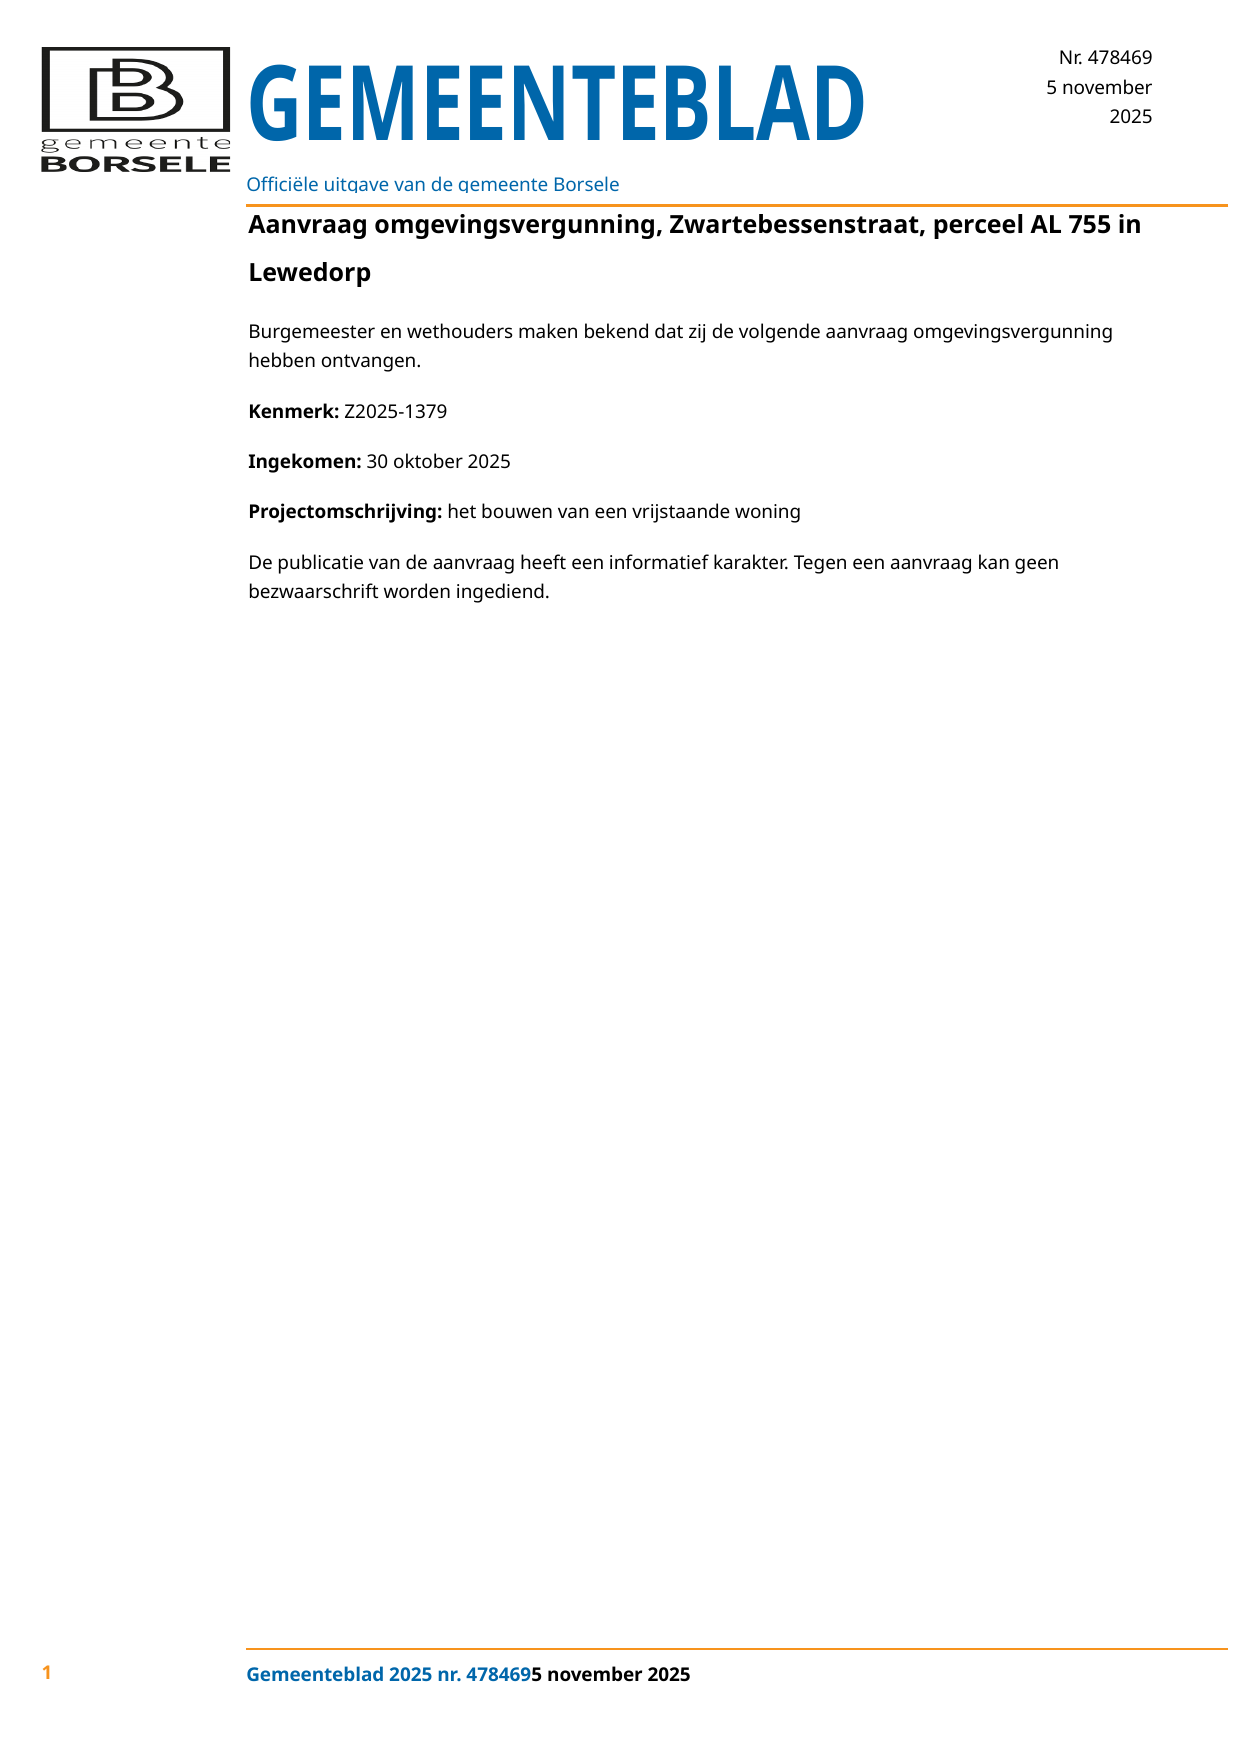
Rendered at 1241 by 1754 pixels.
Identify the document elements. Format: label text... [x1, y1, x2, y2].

text Aanvraag omgevingsvergunning, Zwartebessenstraat, perceel AL 755 in Lewedorp [248, 207, 1152, 288]
picture [41, 47, 231, 172]
text Ingekomen: 30 oktober 2025 [248, 448, 1152, 474]
text Burgemeester en wethouders maken bekend dat zij de volgende aanvraag omgevingsvergunning hebben ontvangen. [248, 318, 1152, 373]
text Projectomschrijving: het bouwen van een vrijstaande woning [248, 499, 1152, 524]
text Kenmerk: Z2025-1379 [248, 398, 1152, 424]
text De publicatie van de aanvraag heeft een informatief karakter. Tegen een aanvraag kan geen bezwaarschrift worden ingediend. [248, 549, 1152, 604]
